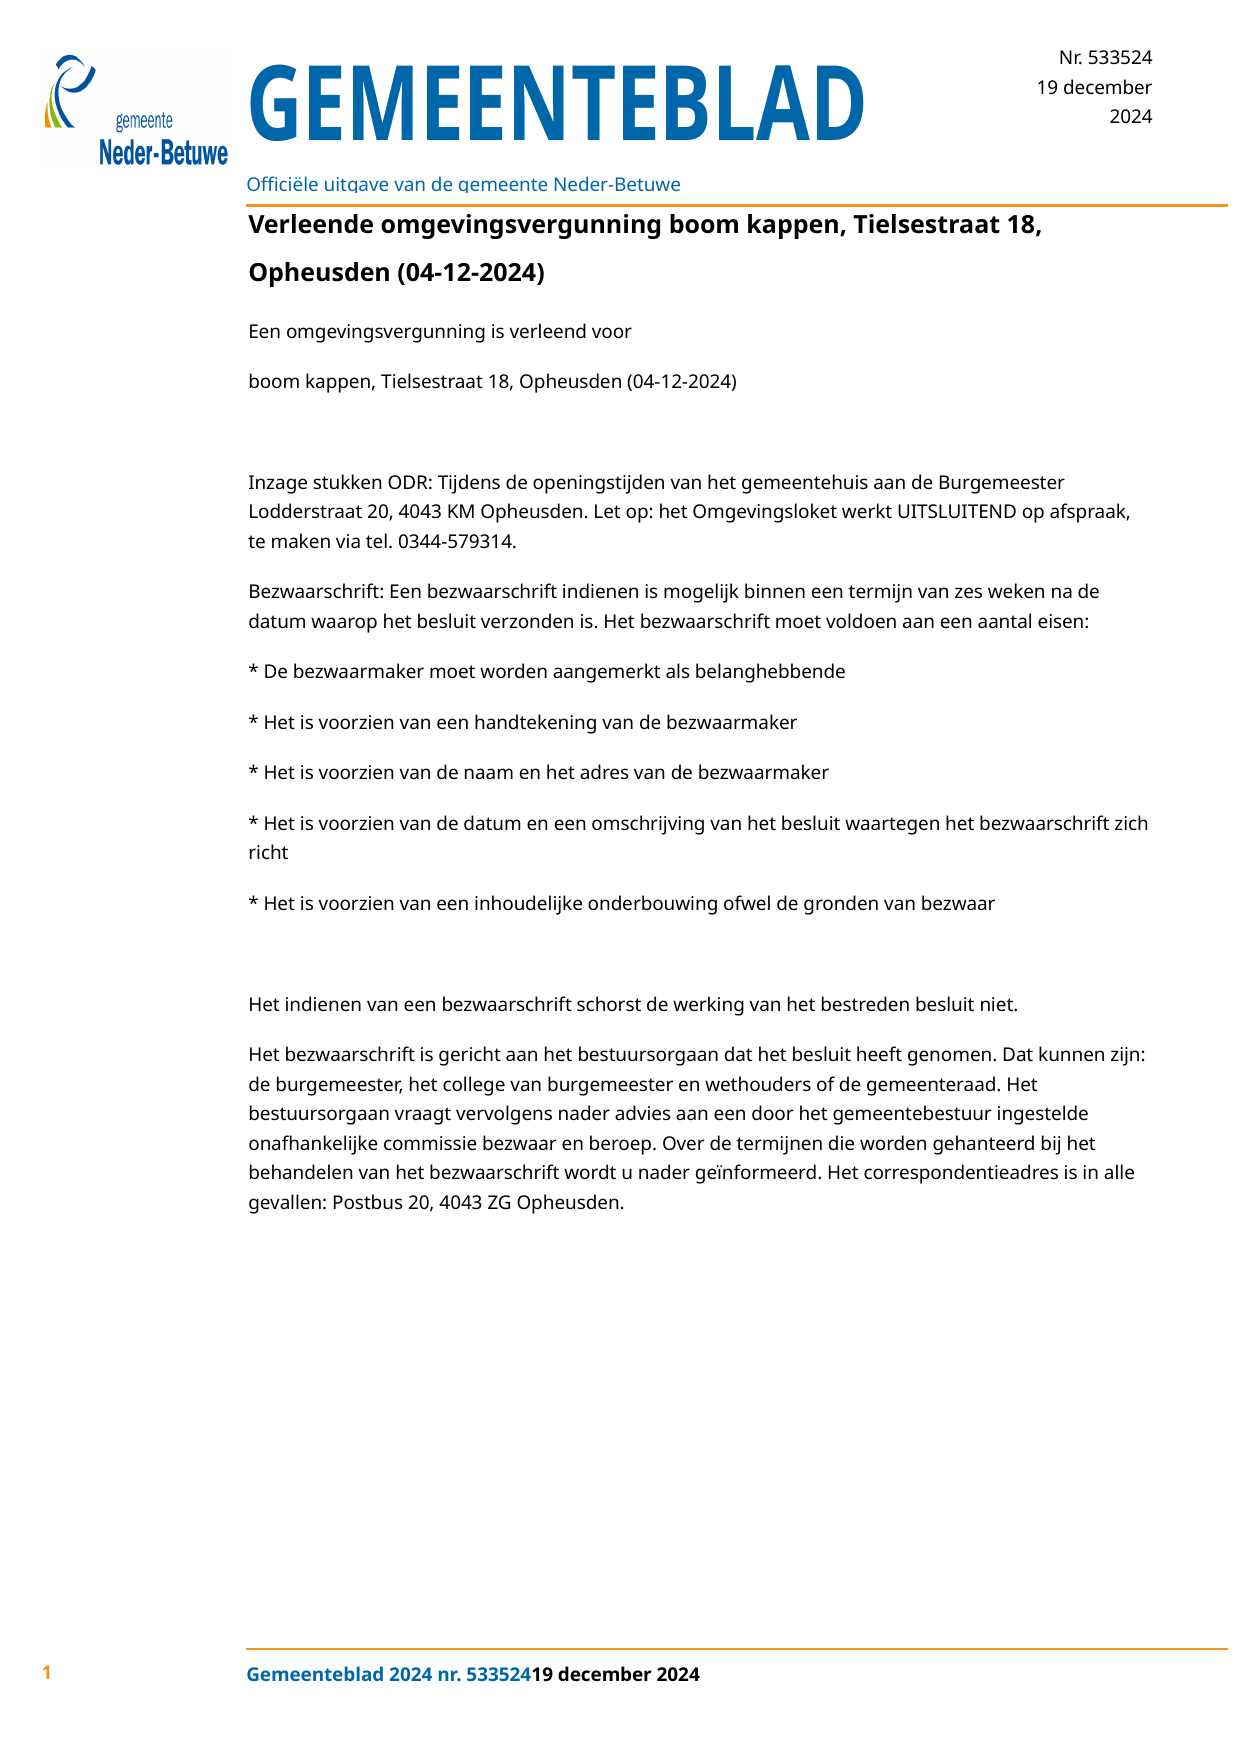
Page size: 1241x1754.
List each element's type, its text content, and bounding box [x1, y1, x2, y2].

text * Het is voorzien van een handtekening van de bezwaarmaker [248, 709, 1152, 735]
text Het bezwaarschrift is gericht aan het bestuursorgaan dat het besluit heeft genomen. Dat kunnen zijn: de burgemeester, het college van burgemeester en wethouders of de gemeenteraad. Het bestuursorgaan vraagt vervolgens nader advies aan een door het gemeentebestuur ingestelde onafhankelijke commissie bezwaar en beroep. Over de termijnen die worden gehanteerd bij het behandelen van het bezwaarschrift wordt u nader geïnformeerd. Het correspondentieadres is in alle gevallen: Postbus 20, 4043 ZG Opheusden. [248, 1041, 1152, 1215]
text * Het is voorzien van de datum en een omschrijving van het besluit waartegen het bezwaarschrift zich richt [248, 810, 1152, 865]
text Verleende omgevingsvergunning boom kappen, Tielsestraat 18, Opheusden (04-12-2024) [248, 207, 1152, 288]
picture [41, 47, 231, 172]
text Bezwaarschrift: Een bezwaarschrift indienen is mogelijk binnen een termijn van zes weken na de datum waarop het besluit verzonden is. Het bezwaarschrift moet voldoen aan een aantal eisen: [248, 579, 1152, 634]
text * Het is voorzien van de naam en het adres van de bezwaarmaker [248, 759, 1152, 785]
text * De bezwaarmaker moet worden aangemerkt als belanghebbende [248, 659, 1152, 684]
text Inzage stukken ODR: Tijdens de openingstijden van het gemeentehuis aan de Burgemeester Lodderstraat 20, 4043 KM Opheusden. Let op: het Omgevingsloket werkt UITSLUITEND op afspraak, te maken via tel. 0344-579314. [248, 469, 1152, 554]
text boom kappen, Tielsestraat 18, Opheusden (04-12-2024) [248, 368, 1152, 394]
text Het indienen van een bezwaarschrift schorst de werking van het bestreden besluit niet. [248, 991, 1152, 1017]
text Een omgevingsvergunning is verleend voor [248, 318, 1152, 344]
text * Het is voorzien van een inhoudelijke onderbouwing ofwel de gronden van bezwaar [248, 890, 1152, 916]
